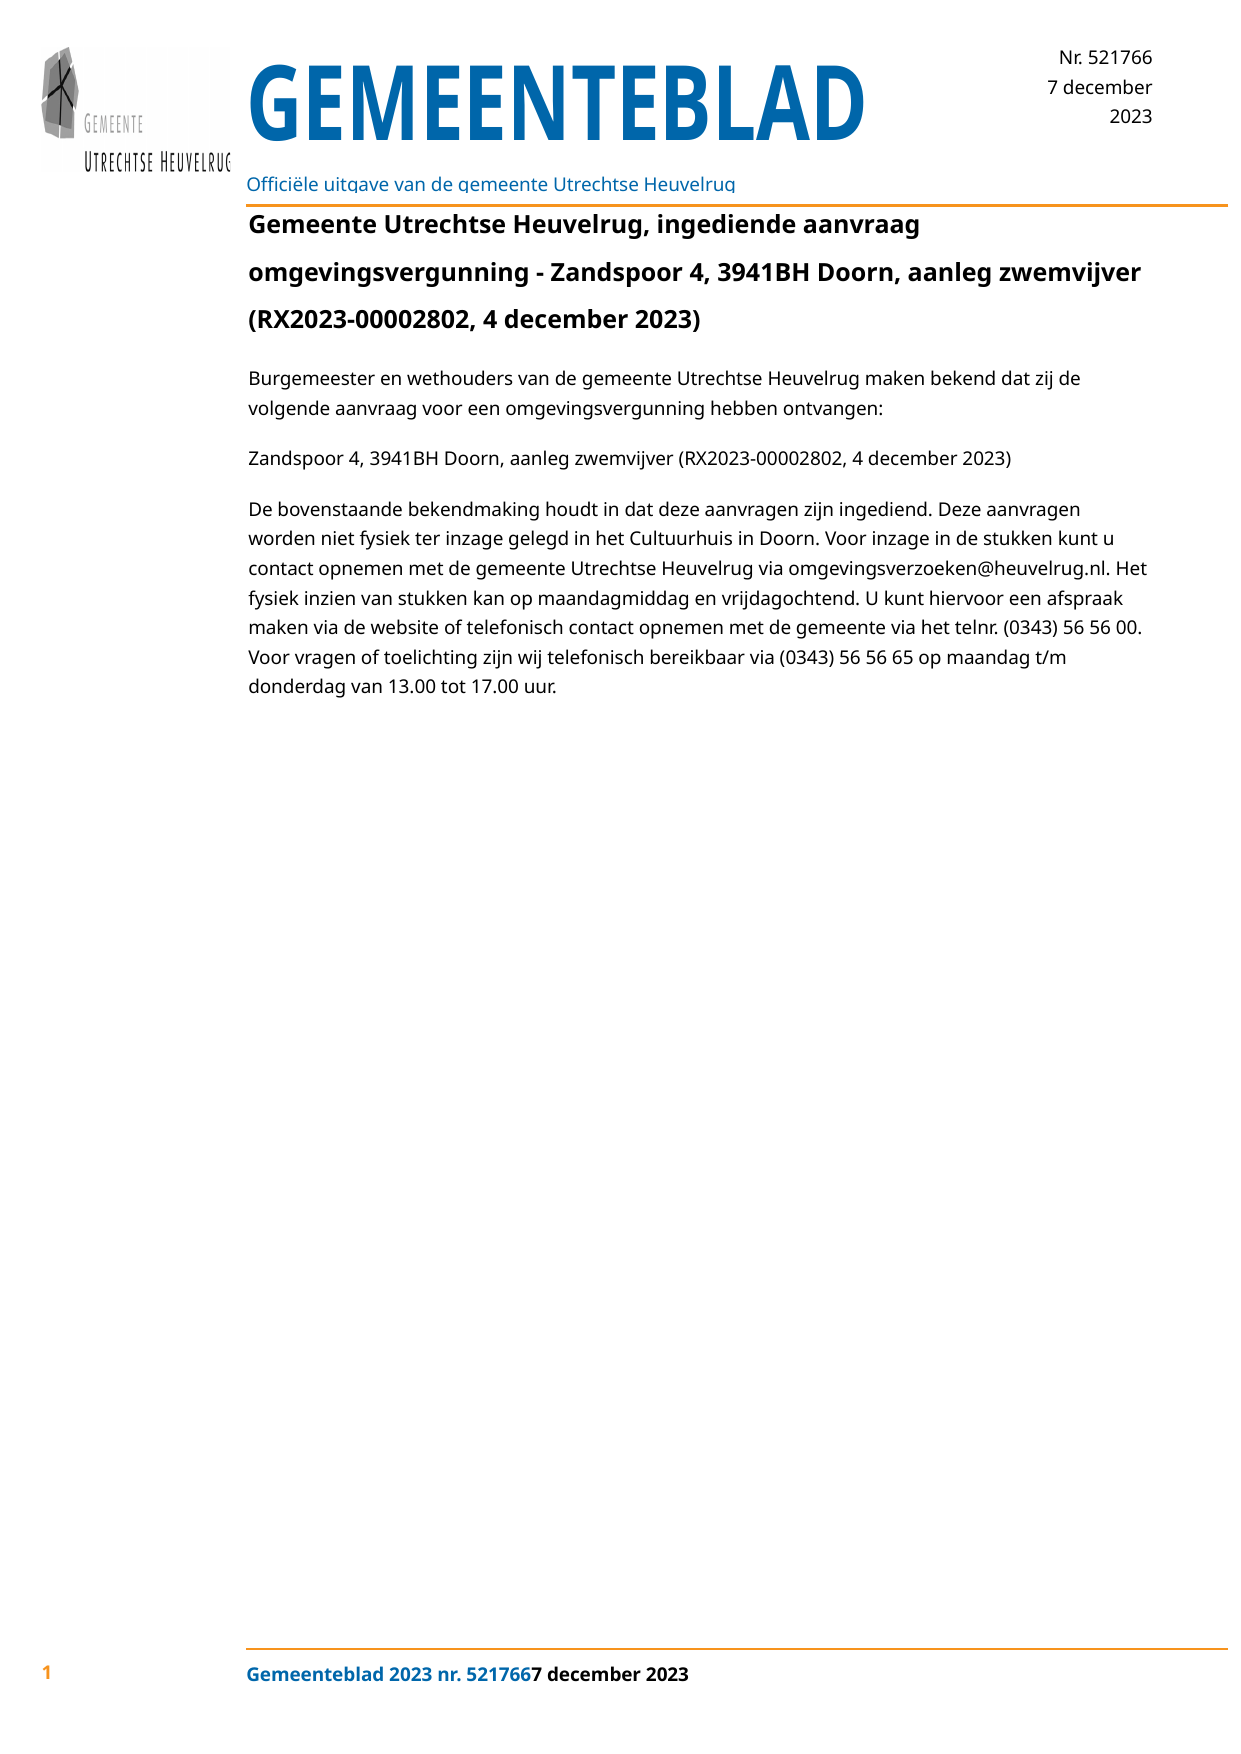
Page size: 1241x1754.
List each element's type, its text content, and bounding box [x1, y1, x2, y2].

picture [41, 47, 231, 172]
text Zandspoor 4, 3941BH Doorn, aanleg zwemvijver (RX2023-00002802, 4 december 2023) [248, 446, 1152, 471]
text De bovenstaande bekendmaking houdt in dat deze aanvragen zijn ingediend. Deze aanvragen worden niet fysiek ter inzage gelegd in het Cultuurhuis in Doorn. Voor inzage in de stukken kunt u contact opnemen met de gemeente Utrechtse Heuvelrug via omgevingsverzoeken@heuvelrug.nl. Het fysiek inzien van stukken kan op maandagmiddag en vrijdagochtend. U kunt hiervoor een afspraak maken via de website of telefonisch contact opnemen met de gemeente via het telnr. (0343) 56 56 00. Voor vragen of toelichting zijn wij telefonisch bereikbaar via (0343) 56 56 65 op maandag t/m donderdag van 13.00 tot 17.00 uur. [248, 496, 1152, 699]
text Gemeente Utrechtse Heuvelrug, ingediende aanvraag omgevingsvergunning - Zandspoor 4, 3941BH Doorn, aanleg zwemvijver (RX2023-00002802, 4 december 2023) [248, 207, 1152, 336]
text Burgemeester en wethouders van de gemeente Utrechtse Heuvelrug maken bekend dat zij de volgende aanvraag voor een omgevingsvergunning hebben ontvangen: [248, 366, 1152, 421]
